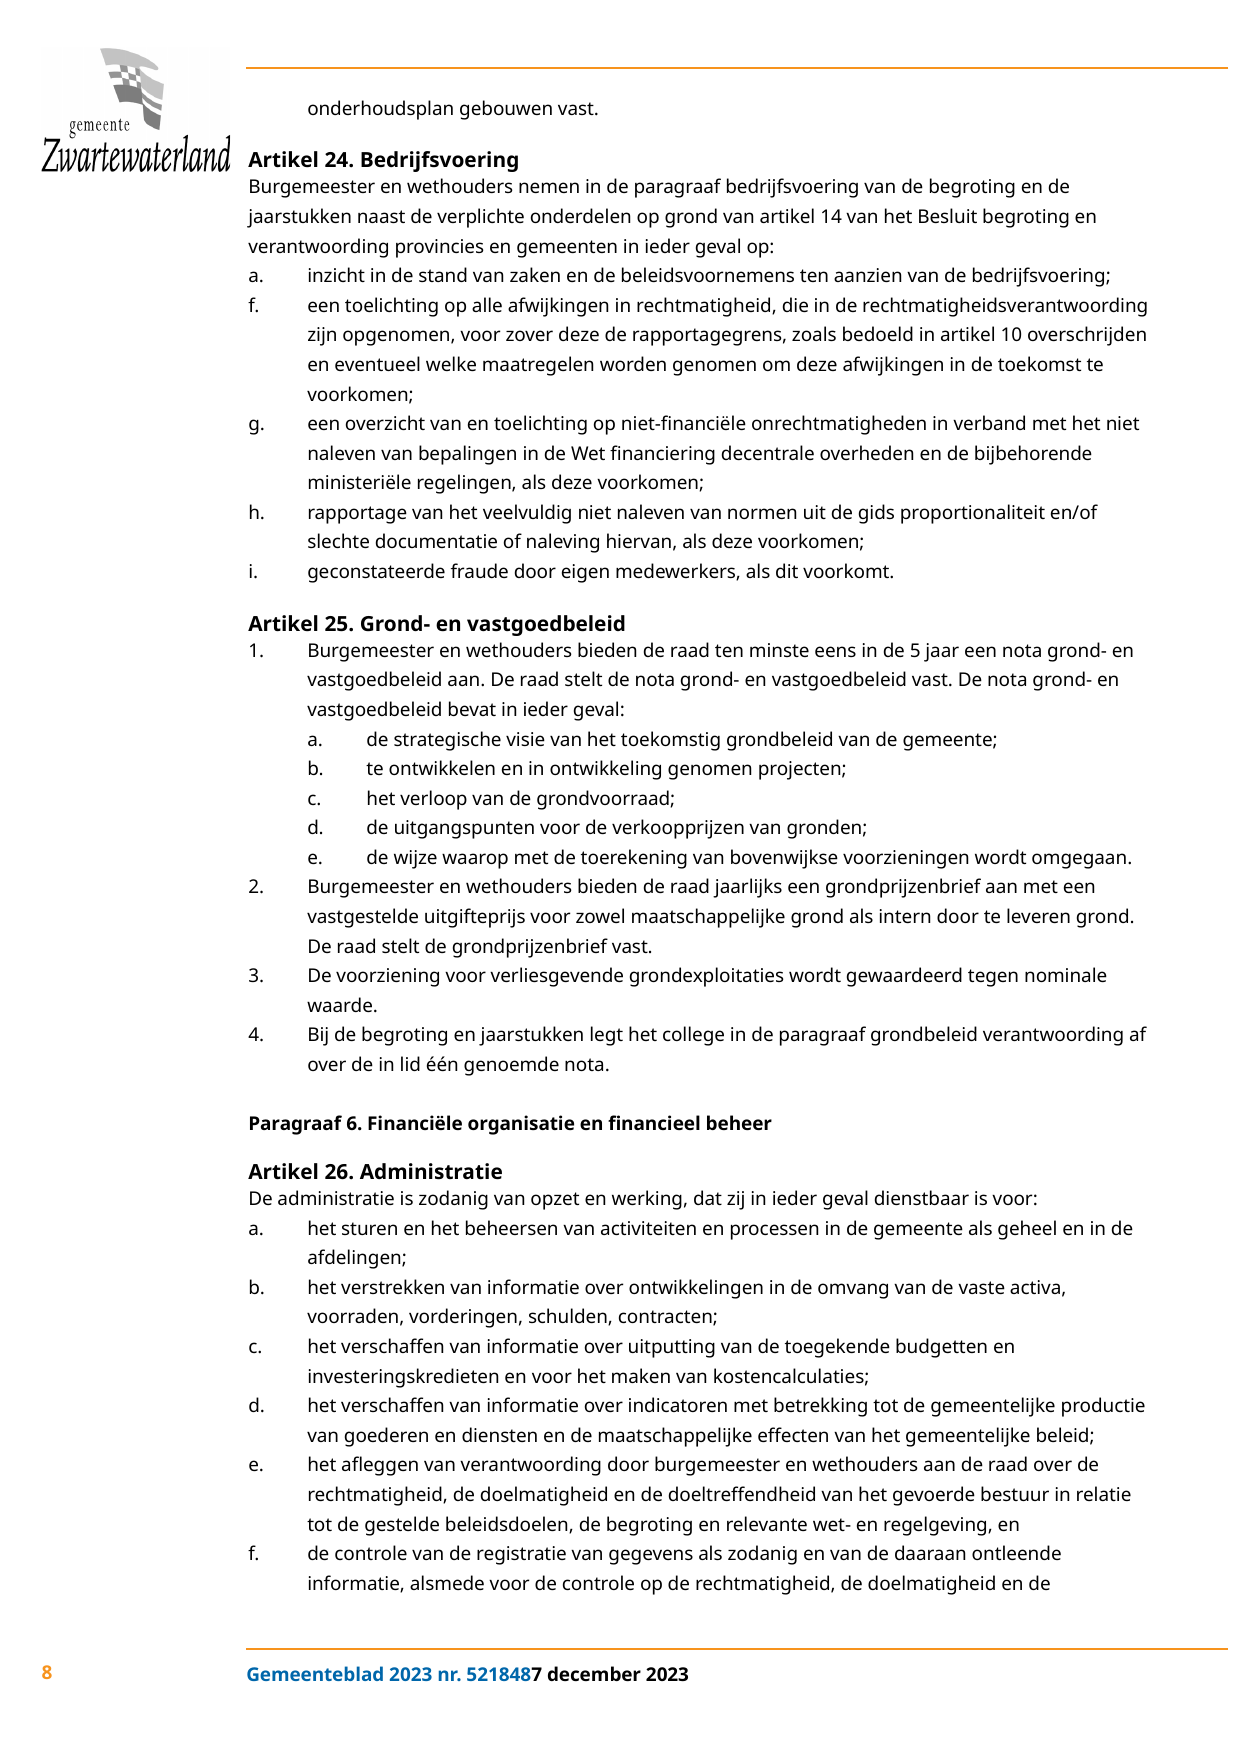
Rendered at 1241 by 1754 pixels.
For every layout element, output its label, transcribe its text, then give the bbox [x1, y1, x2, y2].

list Bij de begroting en jaarstukken legt het college in de paragraaf grondbeleid verantwoording af over de in lid één genoemde nota. [248, 1022, 1152, 1077]
list het verstrekken van informatie over ontwikkelingen in de omvang van de vaste activa, voorraden, vorderingen, schulden, contracten; [248, 1274, 1152, 1329]
list de uitgangspunten voor de verkoopprijzen van gronden; [307, 814, 1152, 840]
list Burgemeester en wethouders bieden de raad ten minste eens in de 5 jaar een nota grond- en vastgoedbeleid aan. De raad stelt de nota grond- en vastgoedbeleid vast. De nota grond- en vastgoedbeleid bevat in ieder geval: [248, 637, 1152, 722]
list de wijze waarop met de toerekening van bovenwijkse voorzieningen wordt omgegaan. [307, 844, 1152, 870]
list de strategische visie van het toekomstig grondbeleid van de gemeente; [307, 726, 1152, 752]
list een overzicht van en toelichting op niet-financiële onrechtmatigheden in verband met het niet naleven van bepalingen in de Wet financiering decentrale overheden en de bijbehorende ministeriële regelingen, als deze voorkomen; [248, 410, 1152, 495]
list het sturen en het beheersen van activiteiten en processen in de gemeente als geheel en in de afdelingen; [248, 1215, 1152, 1270]
text De administratie is zodanig van opzet en werking, dat zij in ieder geval dienstbaar is voor: [248, 1185, 1152, 1211]
text Artikel 25. Grond- en vastgoedbeleid [248, 609, 1152, 637]
list het verschaffen van informatie over uitputting van de toegekende budgetten en investeringskredieten en voor het maken van kostencalculaties; [248, 1333, 1152, 1389]
list Burgemeester en wethouders bieden de raad jaarlijks een grondprijzenbrief aan met een vastgestelde uitgifteprijs voor zowel maatschappelijke grond als intern door te leveren grond. De raad stelt de grondprijzenbrief vast. [248, 874, 1152, 959]
list het verschaffen van informatie over indicatoren met betrekking tot de gemeentelijke productie van goederen en diensten en de maatschappelijke effecten van het gemeentelijke beleid; [248, 1392, 1152, 1448]
list De voorziening voor verliesgevende grondexploitaties wordt gewaardeerd tegen nominale waarde. [248, 962, 1152, 1018]
list de controle van de registratie van gegevens als zodanig en van de daaraan ontleende informatie, alsmede voor de controle op de rechtmatigheid, de doelmatigheid en de [248, 1540, 1152, 1596]
text Burgemeester en wethouders nemen in de paragraaf bedrijfsvoering van de begroting en de jaarstukken naast de verplichte onderdelen op grond van artikel 14 van het Besluit begroting en verantwoording provincies en gemeenten in ieder geval op: [248, 174, 1152, 258]
text Paragraaf 6. Financiële organisatie en financieel beheer [248, 1110, 1152, 1136]
list rapportage van het veelvuldig niet naleven van normen uit de gids proportionaliteit en/of slechte documentatie of naleving hiervan, als deze voorkomen; [248, 499, 1152, 554]
list geconstateerde fraude door eigen medewerkers, als dit voorkomt. [248, 558, 1152, 584]
list het afleggen van verantwoording door burgemeester en wethouders aan de raad over de rechtmatigheid, de doelmatigheid en de doeltreffendheid van het gevoerde bestuur in relatie tot de gestelde beleidsdoelen, de begroting en relevante wet- en regelgeving, en [248, 1452, 1152, 1537]
list te ontwikkelen en in ontwikkeling genomen projecten; [307, 755, 1152, 781]
text Artikel 26. Administratie [248, 1157, 1152, 1185]
list het verloop van de grondvoorraad; [307, 785, 1152, 811]
list inzicht in de stand van zaken en de beleidsvoornemens ten aanzien van de bedrijfsvoering; [248, 262, 1152, 288]
list een toelichting op alle afwijkingen in rechtmatigheid, die in de rechtmatigheidsverantwoording zijn opgenomen, voor zover deze de rapportagegrens, zoals bedoeld in artikel 10 overschrijden en eventueel welke maatregelen worden genomen om deze afwijkingen in de toekomst te voorkomen; [248, 292, 1152, 406]
picture [41, 47, 231, 172]
text Artikel 24. Bedrijfsvoering [248, 145, 1152, 174]
list onderhoudsplan gebouwen vast. [248, 95, 1152, 121]
